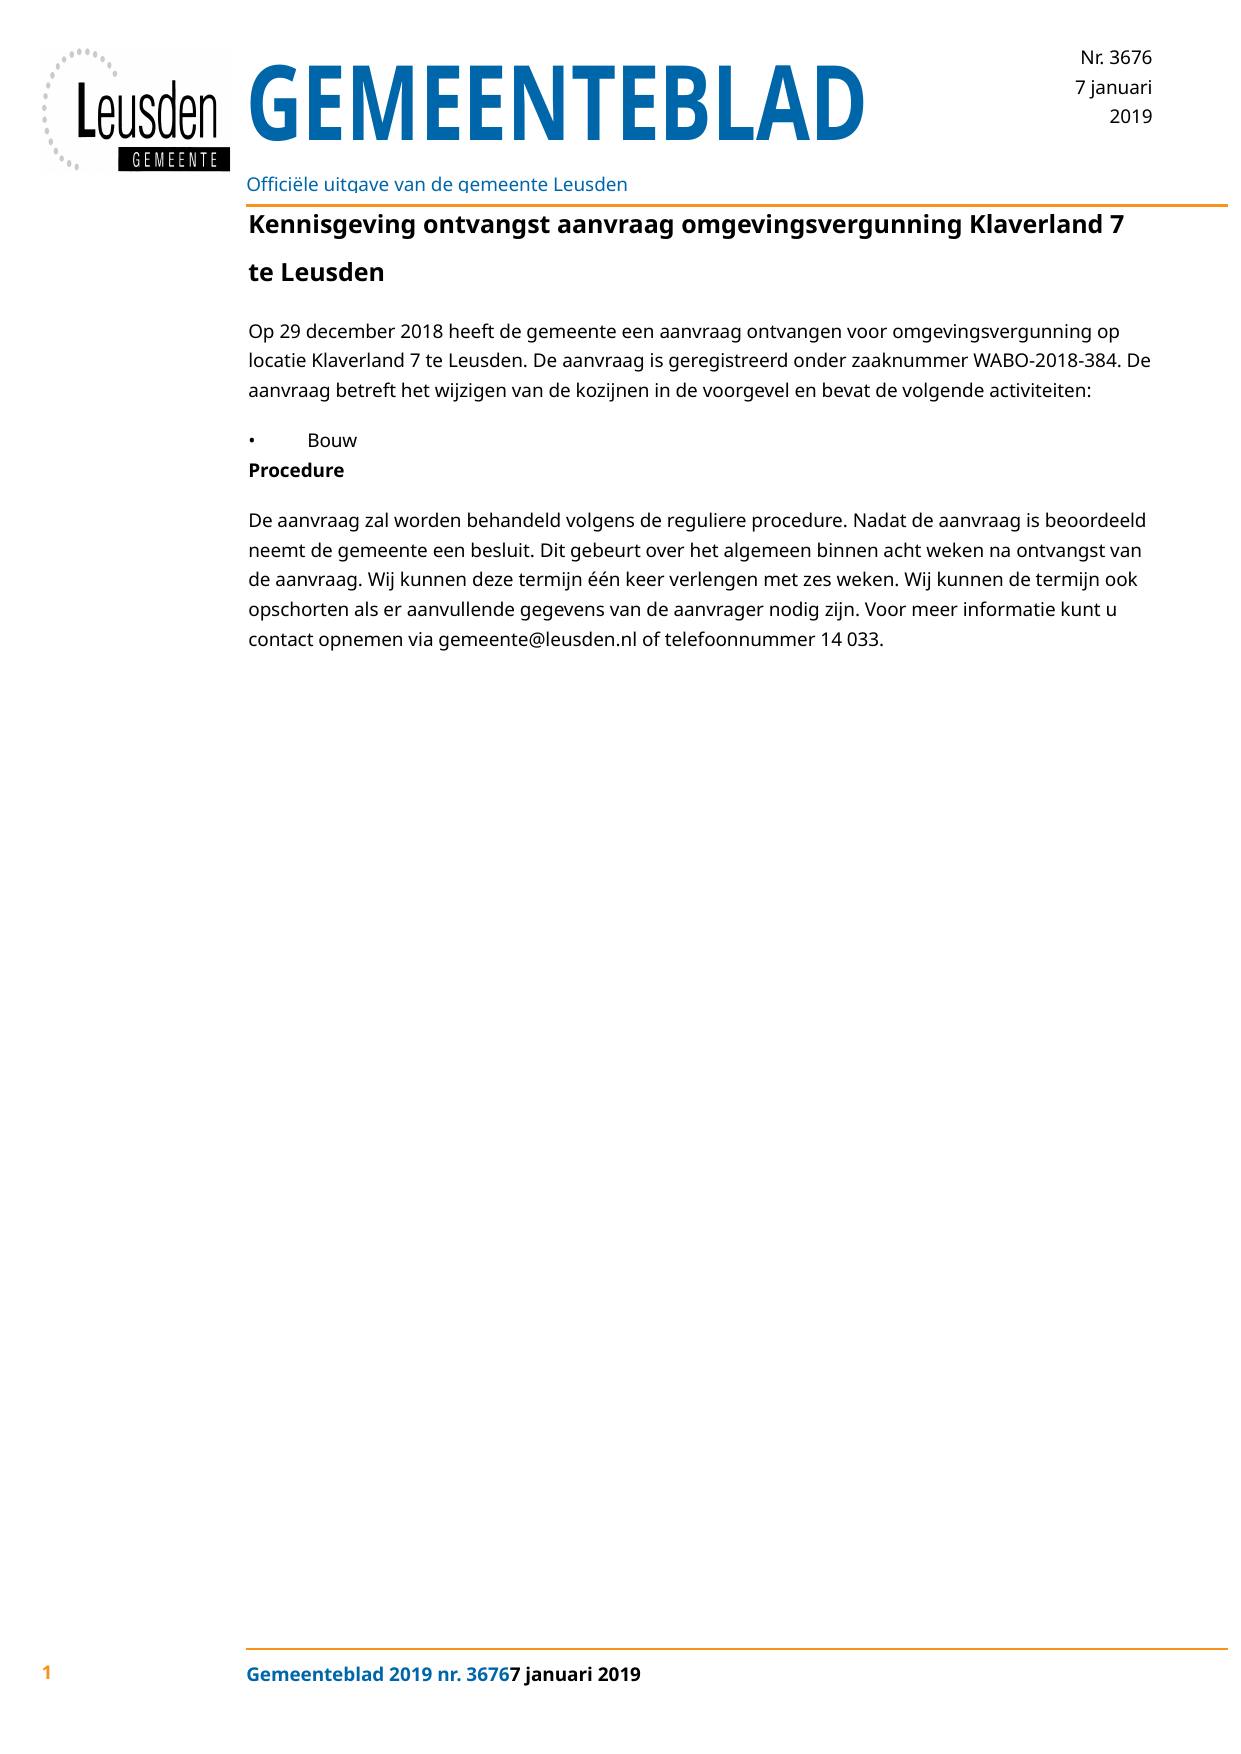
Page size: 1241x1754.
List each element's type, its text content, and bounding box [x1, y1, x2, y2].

text De aanvraag zal worden behandeld volgens de reguliere procedure. Nadat de aanvraag is beoordeeld neemt de gemeente een besluit. Dit gebeurt over het algemeen binnen acht weken na ontvangst van de aanvraag. Wij kunnen deze termijn één keer verlengen met zes weken. Wij kunnen de termijn ook opschorten als er aanvullende gegevens van de aanvrager nodig zijn. Voor meer informatie kunt u contact opnemen via gemeente@leusden.nl of telefoonnummer 14 033. [248, 507, 1152, 652]
text Kennisgeving ontvangst aanvraag omgevingsvergunning Klaverland 7 te Leusden [248, 207, 1152, 288]
text Procedure [248, 457, 1152, 483]
list Bouw [248, 427, 1152, 453]
text Op 29 december 2018 heeft de gemeente een aanvraag ontvangen voor omgevingsvergunning op locatie Klaverland 7 te Leusden. De aanvraag is geregistreerd onder zaaknummer WABO-2018-384. De aanvraag betreft het wijzigen van de kozijnen in de voorgevel en bevat de volgende activiteiten: [248, 318, 1152, 403]
picture [41, 47, 231, 172]
